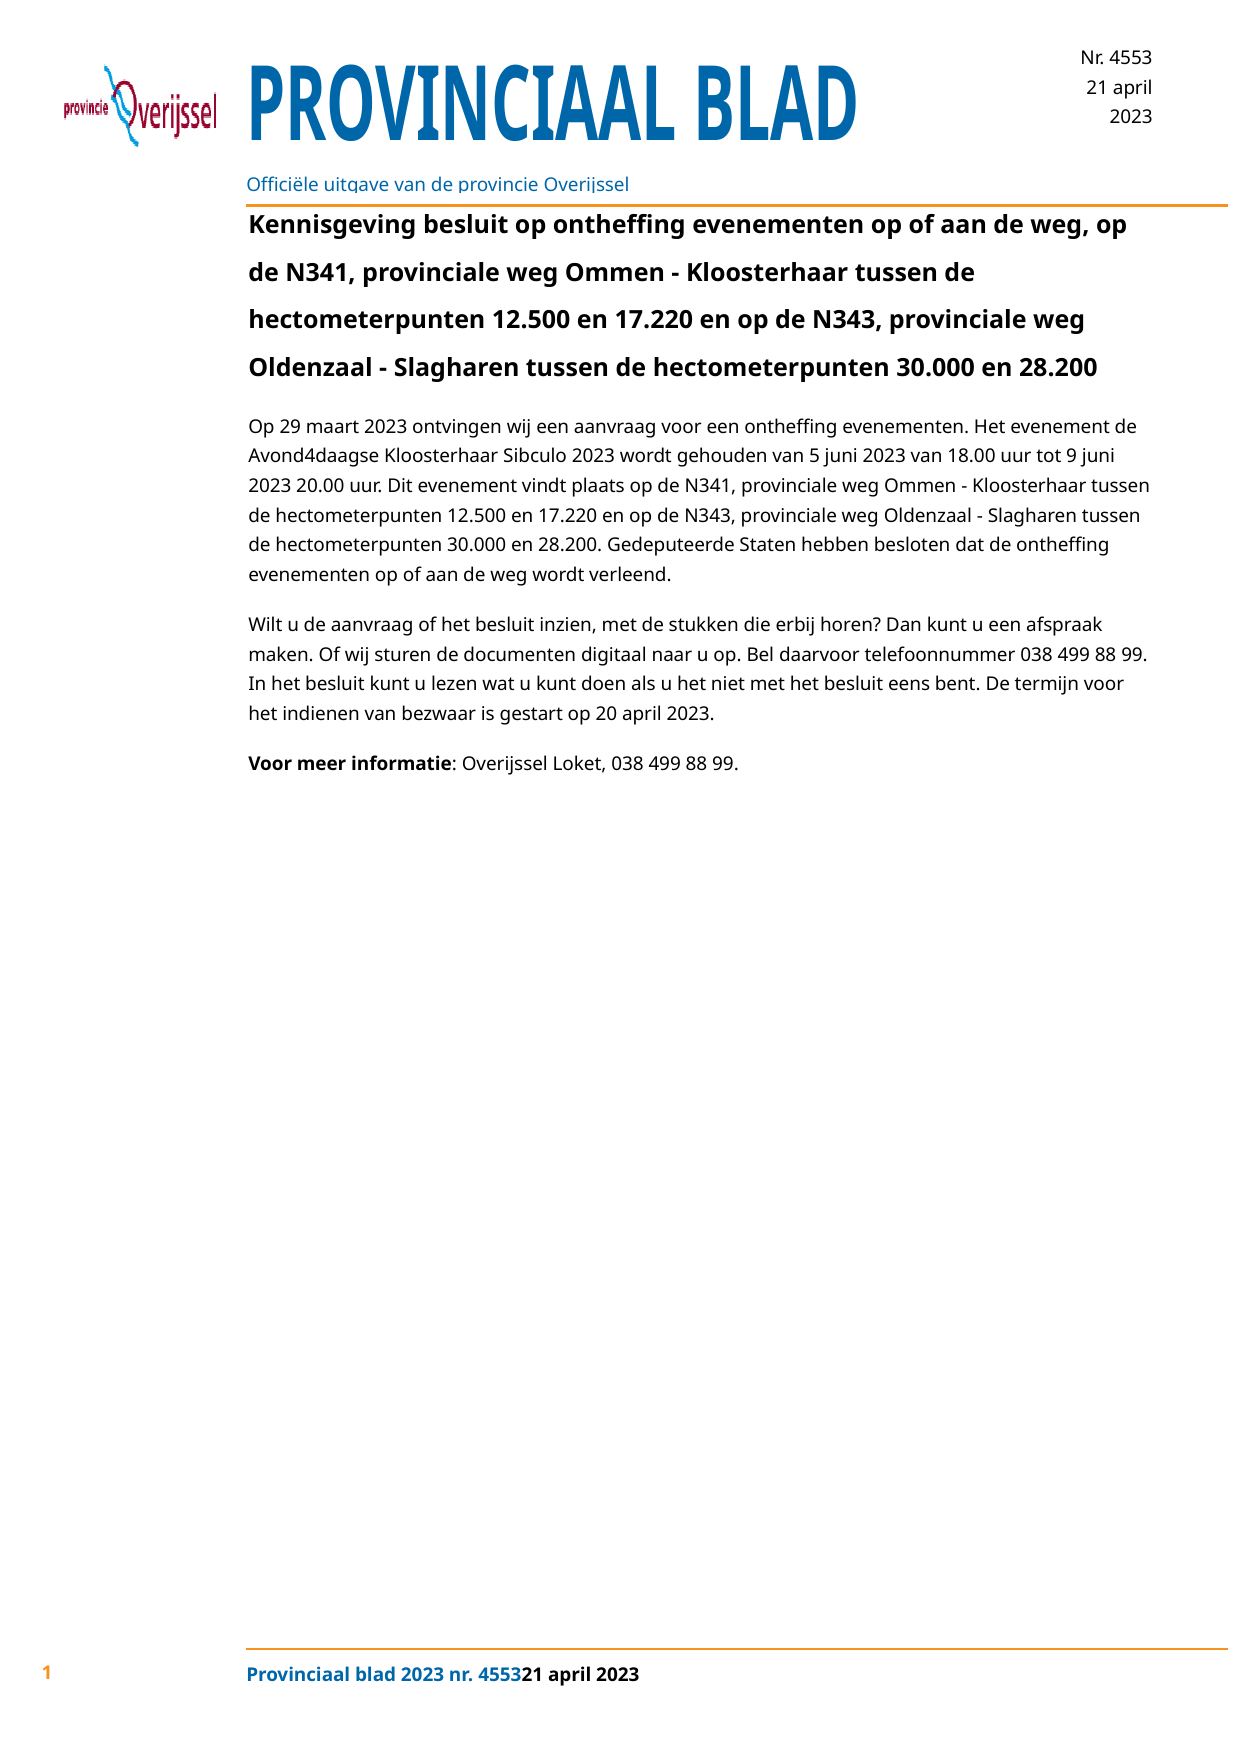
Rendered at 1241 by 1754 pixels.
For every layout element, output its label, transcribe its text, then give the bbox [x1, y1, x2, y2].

text Wilt u de aanvraag of het besluit inzien, met de stukken die erbij horen? Dan kunt u een afspraak maken. Of wij sturen de documenten digitaal naar u op. Bel daarvoor telefoonnummer 038 499 88 99. In het besluit kunt u lezen wat u kunt doen als u het niet met het besluit eens bent. De termijn voor het indienen van bezwaar is gestart op 20 april 2023. [248, 611, 1152, 726]
text Kennisgeving besluit op ontheffing evenementen op of aan de weg, op de N341, provinciale weg Ommen - Kloosterhaar tussen de hectometerpunten 12.500 en 17.220 en op de N343, provinciale weg Oldenzaal - Slagharen tussen de hectometerpunten 30.000 en 28.200 [248, 207, 1152, 384]
picture [41, 47, 231, 172]
text Voor meer informatie: Overijssel Loket, 038 499 88 99. [248, 751, 1152, 776]
text Op 29 maart 2023 ontvingen wij een aanvraag voor een ontheffing evenementen. Het evenement de Avond4daagse Kloosterhaar Sibculo 2023 wordt gehouden van 5 juni 2023 van 18.00 uur tot 9 juni 2023 20.00 uur. Dit evenement vindt plaats op de N341, provinciale weg Ommen - Kloosterhaar tussen de hectometerpunten 12.500 en 17.220 en op de N343, provinciale weg Oldenzaal - Slagharen tussen de hectometerpunten 30.000 en 28.200. Gedeputeerde Staten hebben besloten dat de ontheffing evenementen op of aan de weg wordt verleend. [248, 413, 1152, 587]
